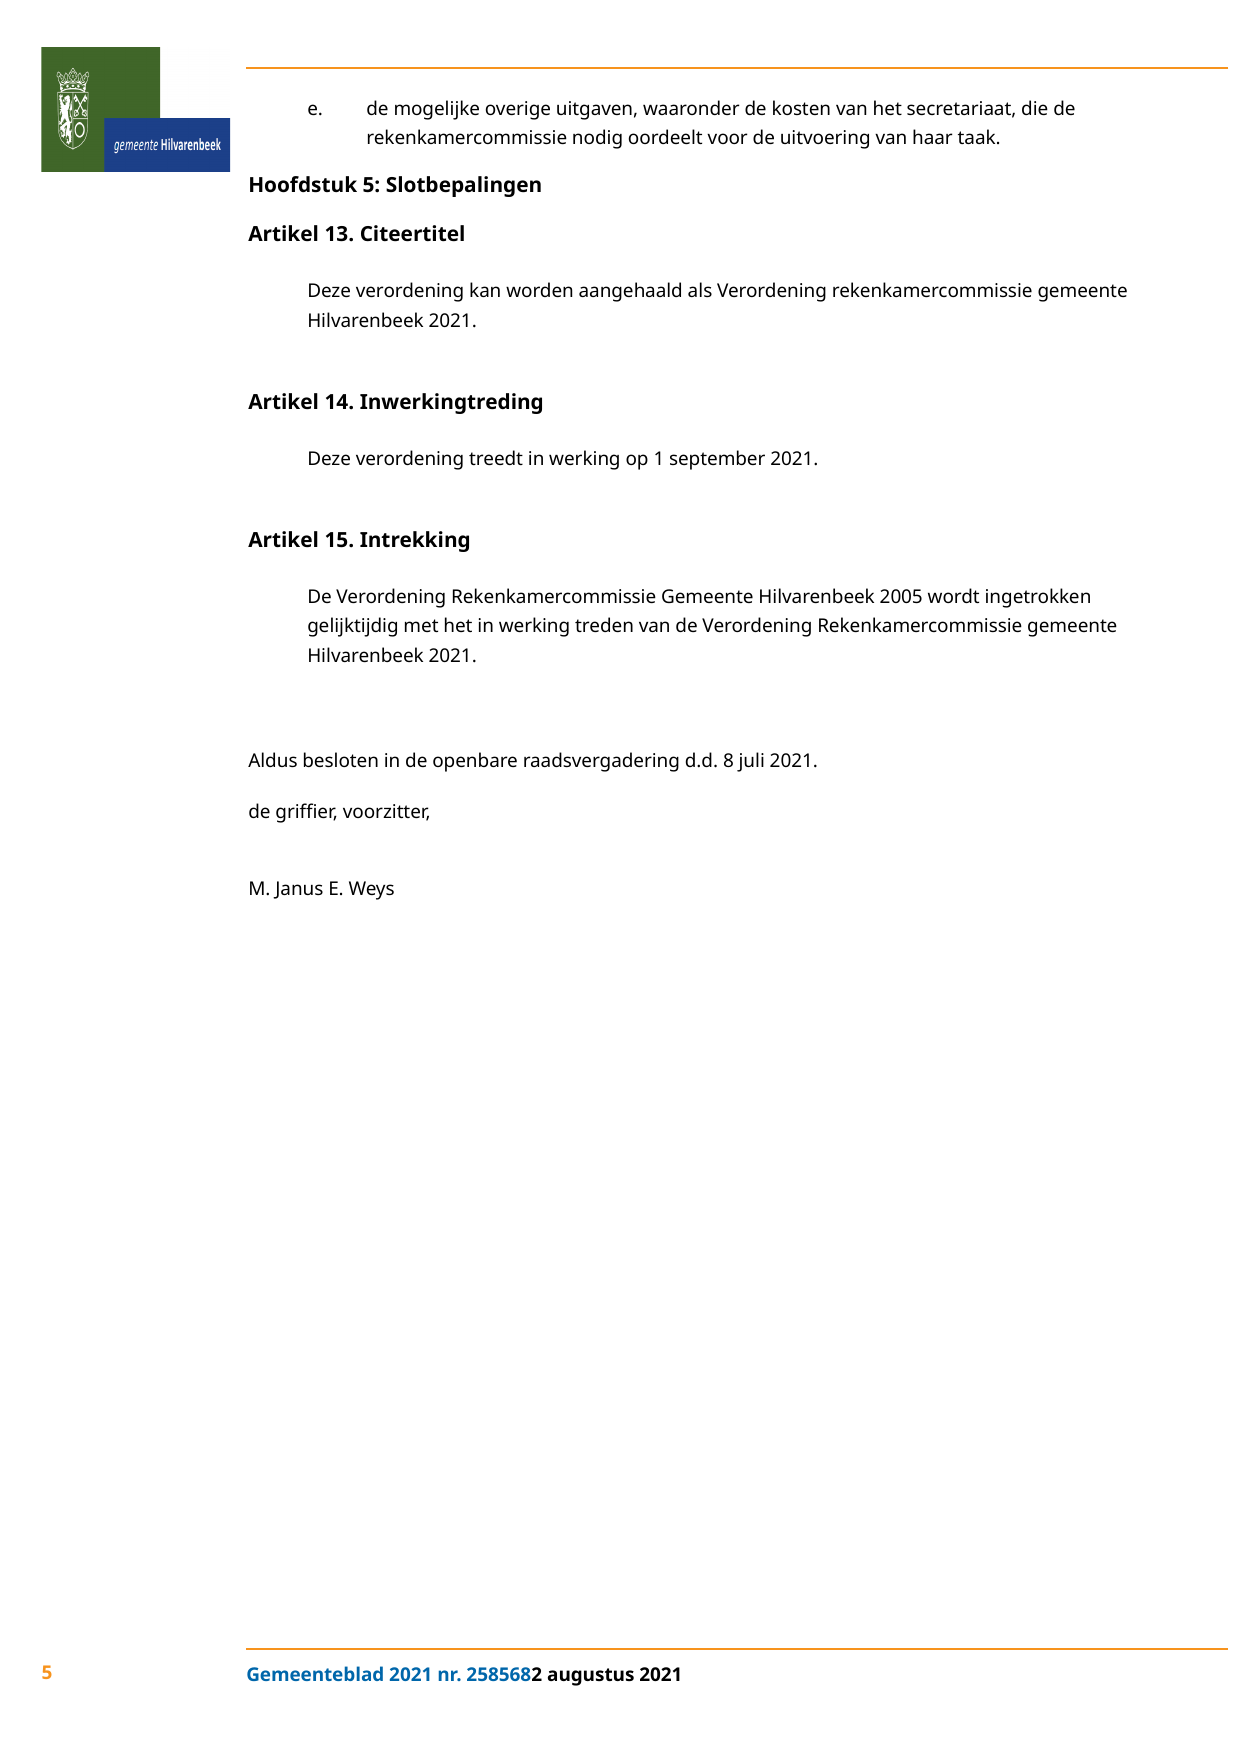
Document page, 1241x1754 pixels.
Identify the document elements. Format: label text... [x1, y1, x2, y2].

picture [41, 47, 231, 172]
text M. Janus E. Weys [248, 876, 1152, 901]
list Deze verordening treedt in werking op 1 september 2021. [248, 445, 1152, 471]
text Hoofdstuk 5: Slotbepalingen [248, 170, 1152, 198]
list de mogelijke overige uitgaven, waaronder de kosten van het secretariaat, die de rekenkamercommissie nodig oordeelt voor de uitvoering van haar taak. [307, 95, 1152, 150]
text Artikel 15. Intrekking [248, 525, 1152, 553]
text Aldus besloten in de openbare raadsvergadering d.d. 8 juli 2021. [248, 747, 1152, 773]
text Artikel 13. Citeertitel [248, 219, 1152, 248]
text de griffier, voorzitter, [248, 798, 1152, 824]
list Deze verordening kan worden aangehaald als Verordening rekenkamercommissie gemeente Hilvarenbeek 2021. [248, 277, 1152, 333]
list De Verordening Rekenkamercommissie Gemeente Hilvarenbeek 2005 wordt ingetrokken gelijktijdig met het in werking treden van de Verordening Rekenkamercommissie gemeente Hilvarenbeek 2021. [248, 583, 1152, 668]
text Artikel 14. Inwerkingtreding [248, 387, 1152, 415]
